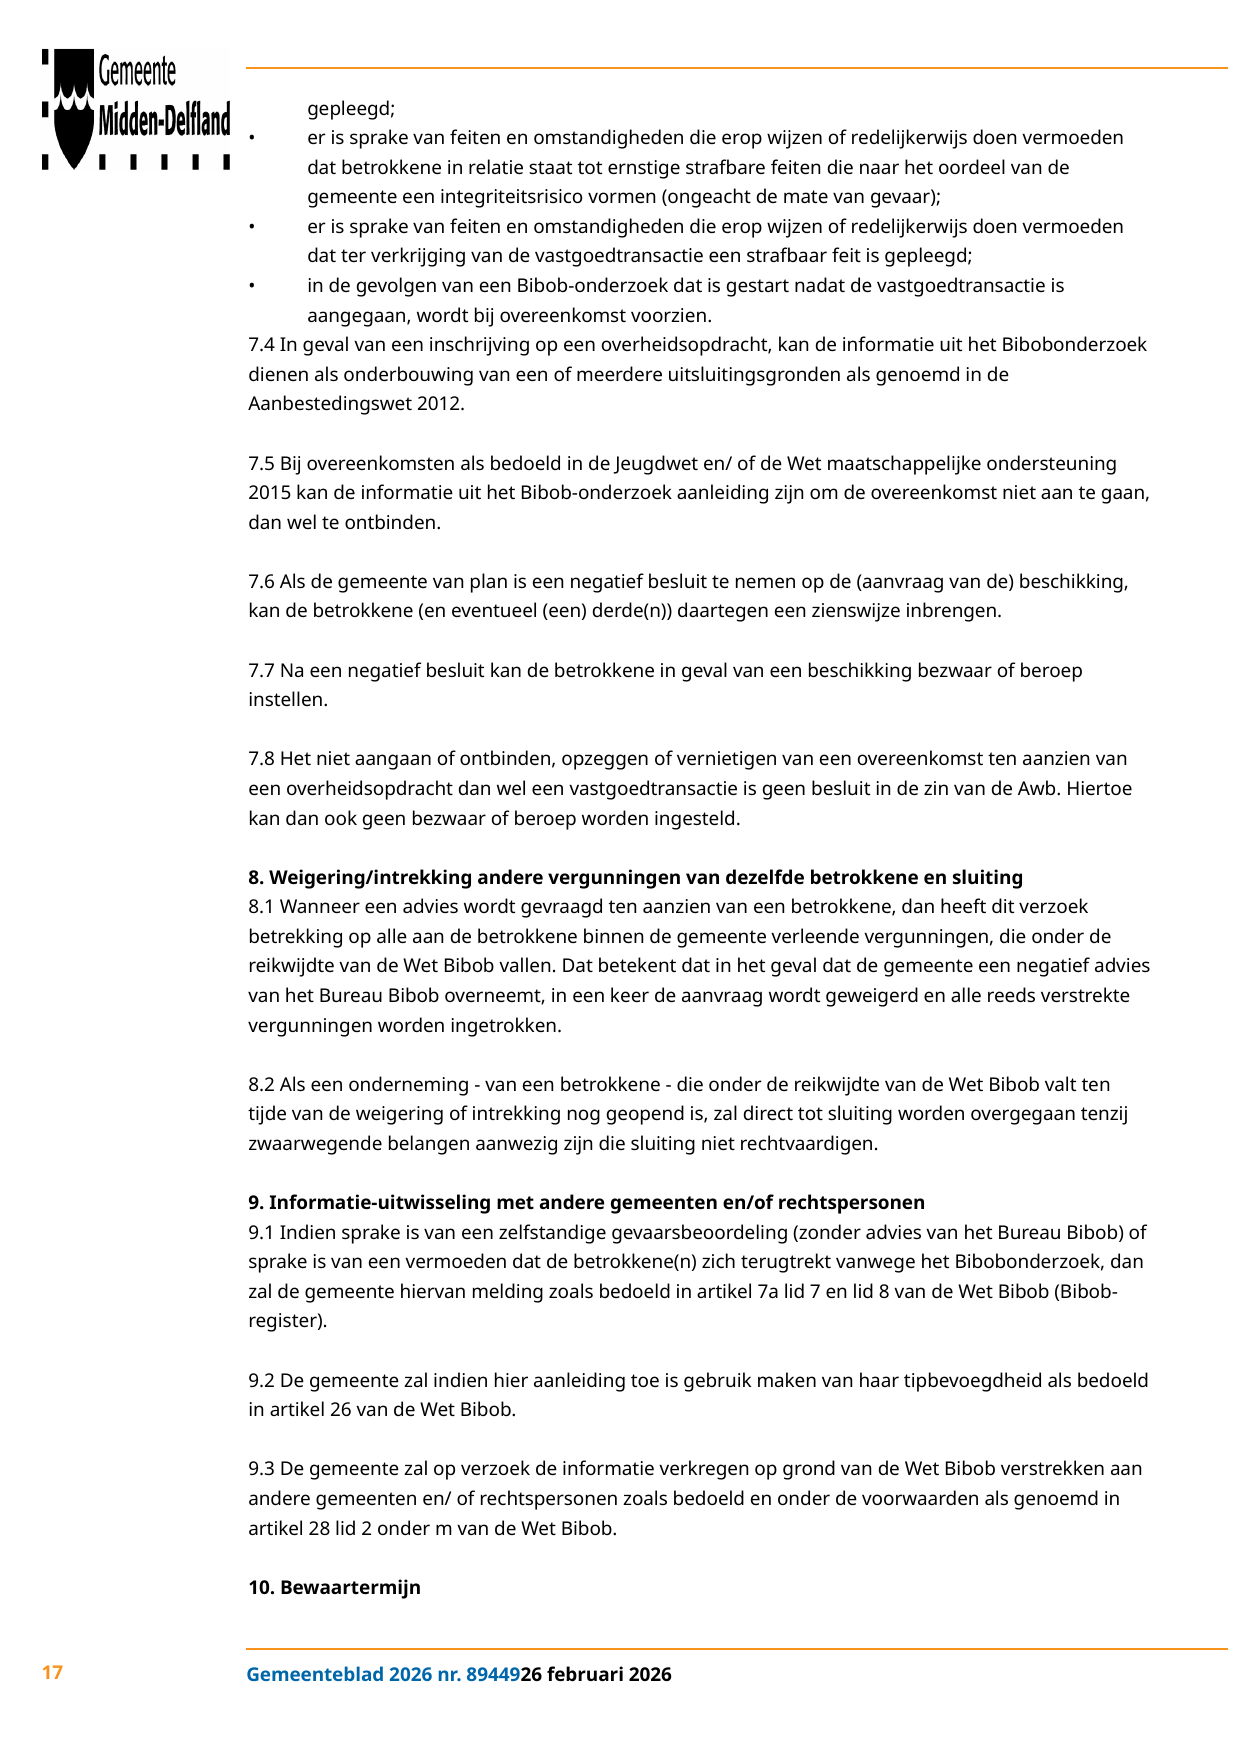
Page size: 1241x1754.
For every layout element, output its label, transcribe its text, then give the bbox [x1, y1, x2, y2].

text 7.5 Bij overeenkomsten als bedoeld in de Jeugdwet en/ of de Wet maatschappelijke ondersteuning 2015 kan de informatie uit het Bibob-onderzoek aanleiding zijn om de overeenkomst niet aan te gaan, dan wel te ontbinden. [248, 450, 1152, 535]
list er is sprake van feiten en omstandigheden die erop wijzen of redelijkerwijs doen vermoeden dat betrokkene in relatie staat tot ernstige strafbare feiten die naar het oordeel van de gemeente een integriteitsrisico vormen (ongeacht de mate van gevaar); [248, 124, 1152, 209]
text 7.8 Het niet aangaan of ontbinden, opzeggen of vernietigen van een overeenkomst ten aanzien van een overheidsopdracht dan wel een vastgoedtransactie is geen besluit in de zin van de Awb. Hiertoe kan dan ook geen bezwaar of beroep worden ingesteld. [248, 746, 1152, 831]
text 10. Bewaartermijn [248, 1574, 1152, 1600]
picture [41, 47, 231, 172]
text 9.2 De gemeente zal indien hier aanleiding toe is gebruik maken van haar tipbevoegdheid als bedoeld in artikel 26 van de Wet Bibob. [248, 1367, 1152, 1422]
list er is sprake van feiten en omstandigheden die erop wijzen of redelijkerwijs doen vermoeden dat ter verkrijging van de vastgoedtransactie een strafbaar feit is gepleegd; [248, 213, 1152, 268]
list gepleegd; [248, 95, 1152, 121]
text 7.6 Als de gemeente van plan is een negatief besluit te nemen op de (aanvraag van de) beschikking, kan de betrokkene (en eventueel (een) derde(n)) daartegen een zienswijze inbrengen. [248, 568, 1152, 623]
text 7.4 In geval van een inschrijving op een overheidsopdracht, kan de informatie uit het Bibobonderzoek dienen als onderbouwing van een of meerdere uitsluitingsgronden als genoemd in de Aanbestedingswet 2012. [248, 331, 1152, 416]
text 7.7 Na een negatief besluit kan de betrokkene in geval van een beschikking bezwaar of beroep instellen. [248, 657, 1152, 712]
text 8.2 Als een onderneming - van een betrokkene - die onder de reikwijdte van de Wet Bibob valt ten tijde van de weigering of intrekking nog geopend is, zal direct tot sluiting worden overgegaan tenzij zwaarwegende belangen aanwezig zijn die sluiting niet rechtvaardigen. [248, 1071, 1152, 1156]
text 9.1 Indien sprake is van een zelfstandige gevaarsbeoordeling (zonder advies van het Bureau Bibob) of sprake is van een vermoeden dat de betrokkene(n) zich terugtrekt vanwege het Bibobonderzoek, dan zal de gemeente hiervan melding zoals bedoeld in artikel 7a lid 7 en lid 8 van de Wet Bibob (Bibob-register). [248, 1219, 1152, 1333]
text 8. Weigering/intrekking andere vergunningen van dezelfde betrokkene en sluiting [248, 864, 1152, 890]
text 9.3 De gemeente zal op verzoek de informatie verkregen op grond van de Wet Bibob verstrekken aan andere gemeenten en/ of rechtspersonen zoals bedoeld en onder de voorwaarden als genoemd in artikel 28 lid 2 onder m van de Wet Bibob. [248, 1456, 1152, 1541]
text 9. Informatie-uitwisseling met andere gemeenten en/of rechtspersonen [248, 1189, 1152, 1215]
list in de gevolgen van een Bibob-onderzoek dat is gestart nadat de vastgoedtransactie is aangegaan, wordt bij overeenkomst voorzien. [248, 272, 1152, 328]
text 8.1 Wanneer een advies wordt gevraagd ten aanzien van een betrokkene, dan heeft dit verzoek betrekking op alle aan de betrokkene binnen de gemeente verleende vergunningen, die onder de reikwijdte van de Wet Bibob vallen. Dat betekent dat in het geval dat de gemeente een negatief advies van het Bureau Bibob overneemt, in een keer de aanvraag wordt geweigerd en alle reeds verstrekte vergunningen worden ingetrokken. [248, 893, 1152, 1038]
